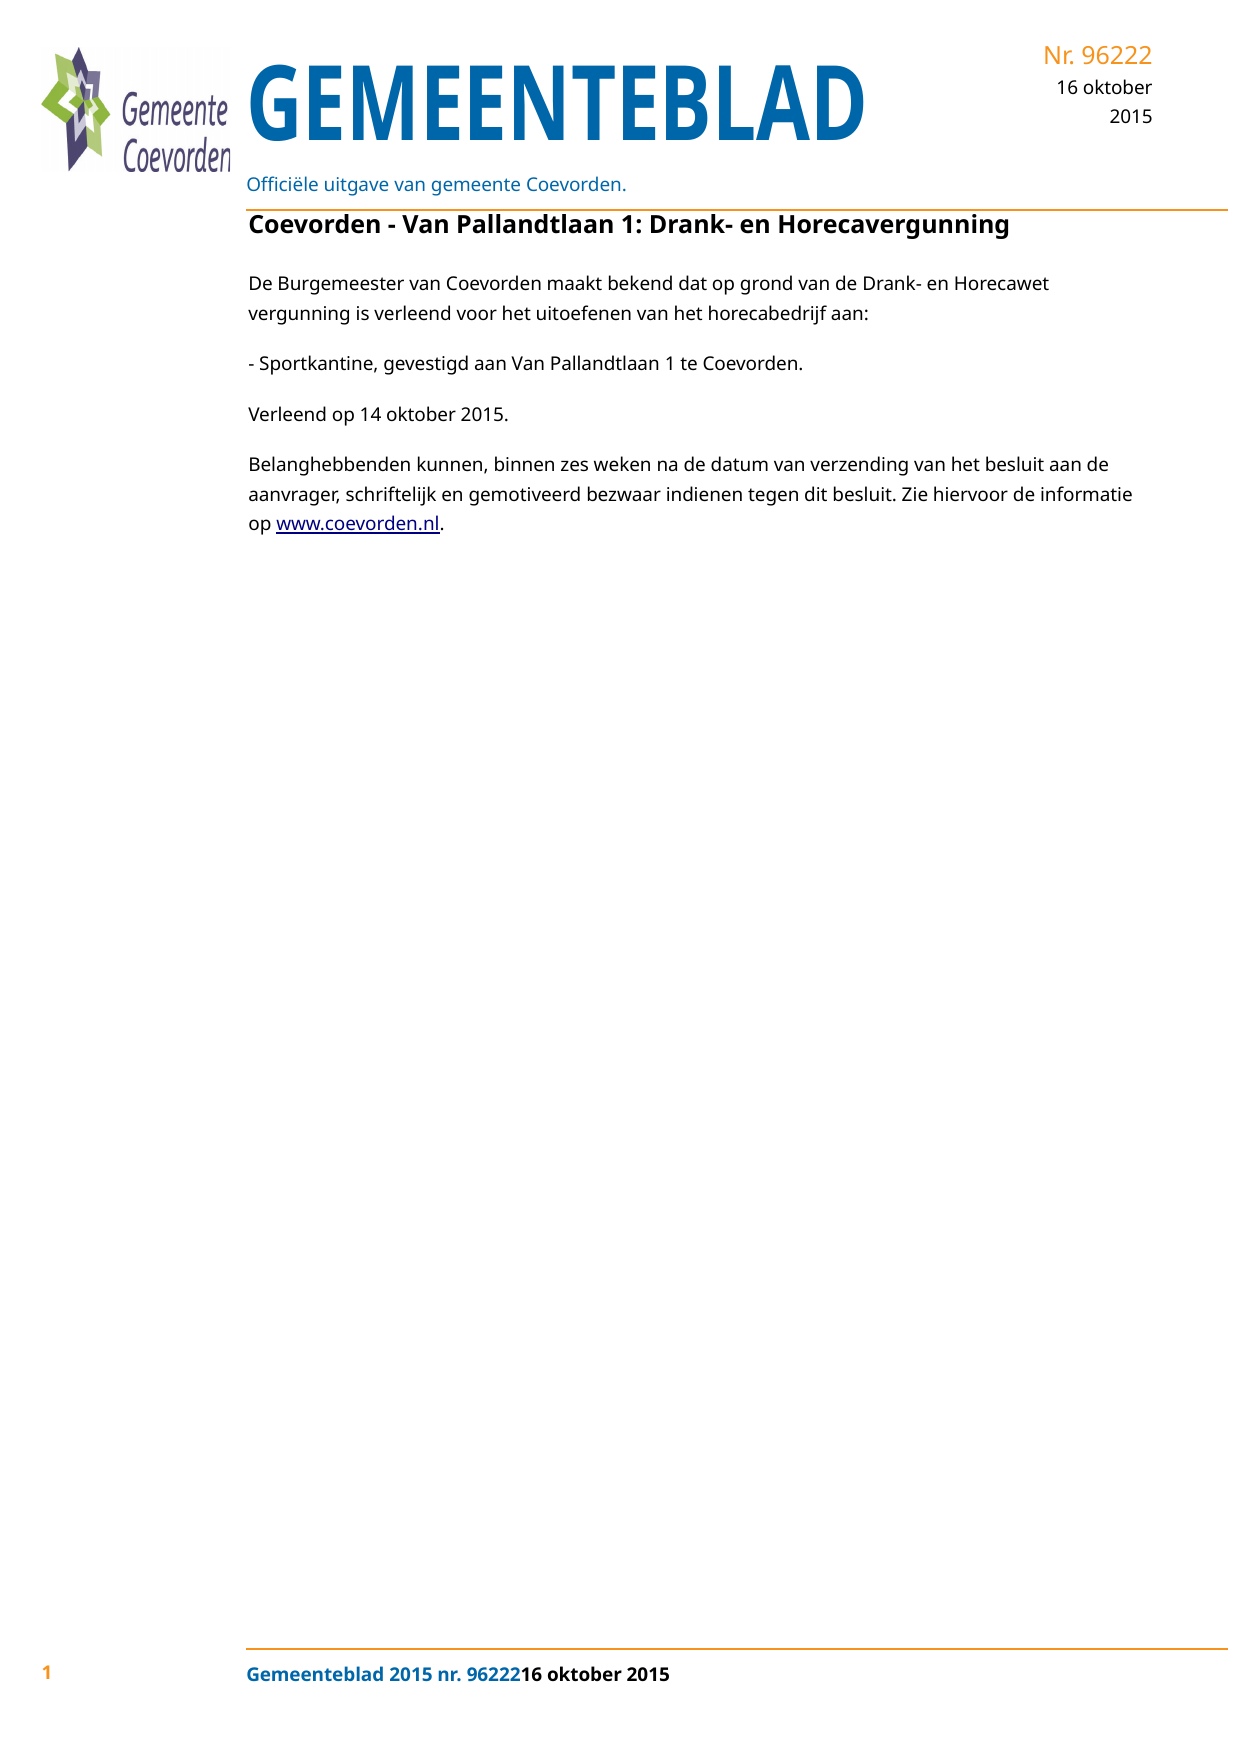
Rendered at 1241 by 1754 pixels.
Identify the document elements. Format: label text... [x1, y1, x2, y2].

text - Sportkantine, gevestigd aan Van Pallandtlaan 1 te Coevorden. [248, 350, 1152, 376]
text Belanghebbenden kunnen, binnen zes weken na de datum van verzending van het besluit aan de aanvrager, schriftelijk en gemotiveerd bezwaar indienen tegen dit besluit. Zie hiervoor de informatie op www.coevorden.nl. [248, 451, 1152, 536]
text Verleend op 14 oktober 2015. [248, 401, 1152, 426]
text De Burgemeester van Coevorden maakt bekend dat op grond van de Drank- en Horecawet vergunning is verleend voor het uitoefenen van het horecabedrijf aan: [248, 270, 1152, 326]
picture [41, 47, 231, 172]
text Coevorden - Van Pallandtlaan 1: Drank- en Horecavergunning [248, 211, 1152, 241]
